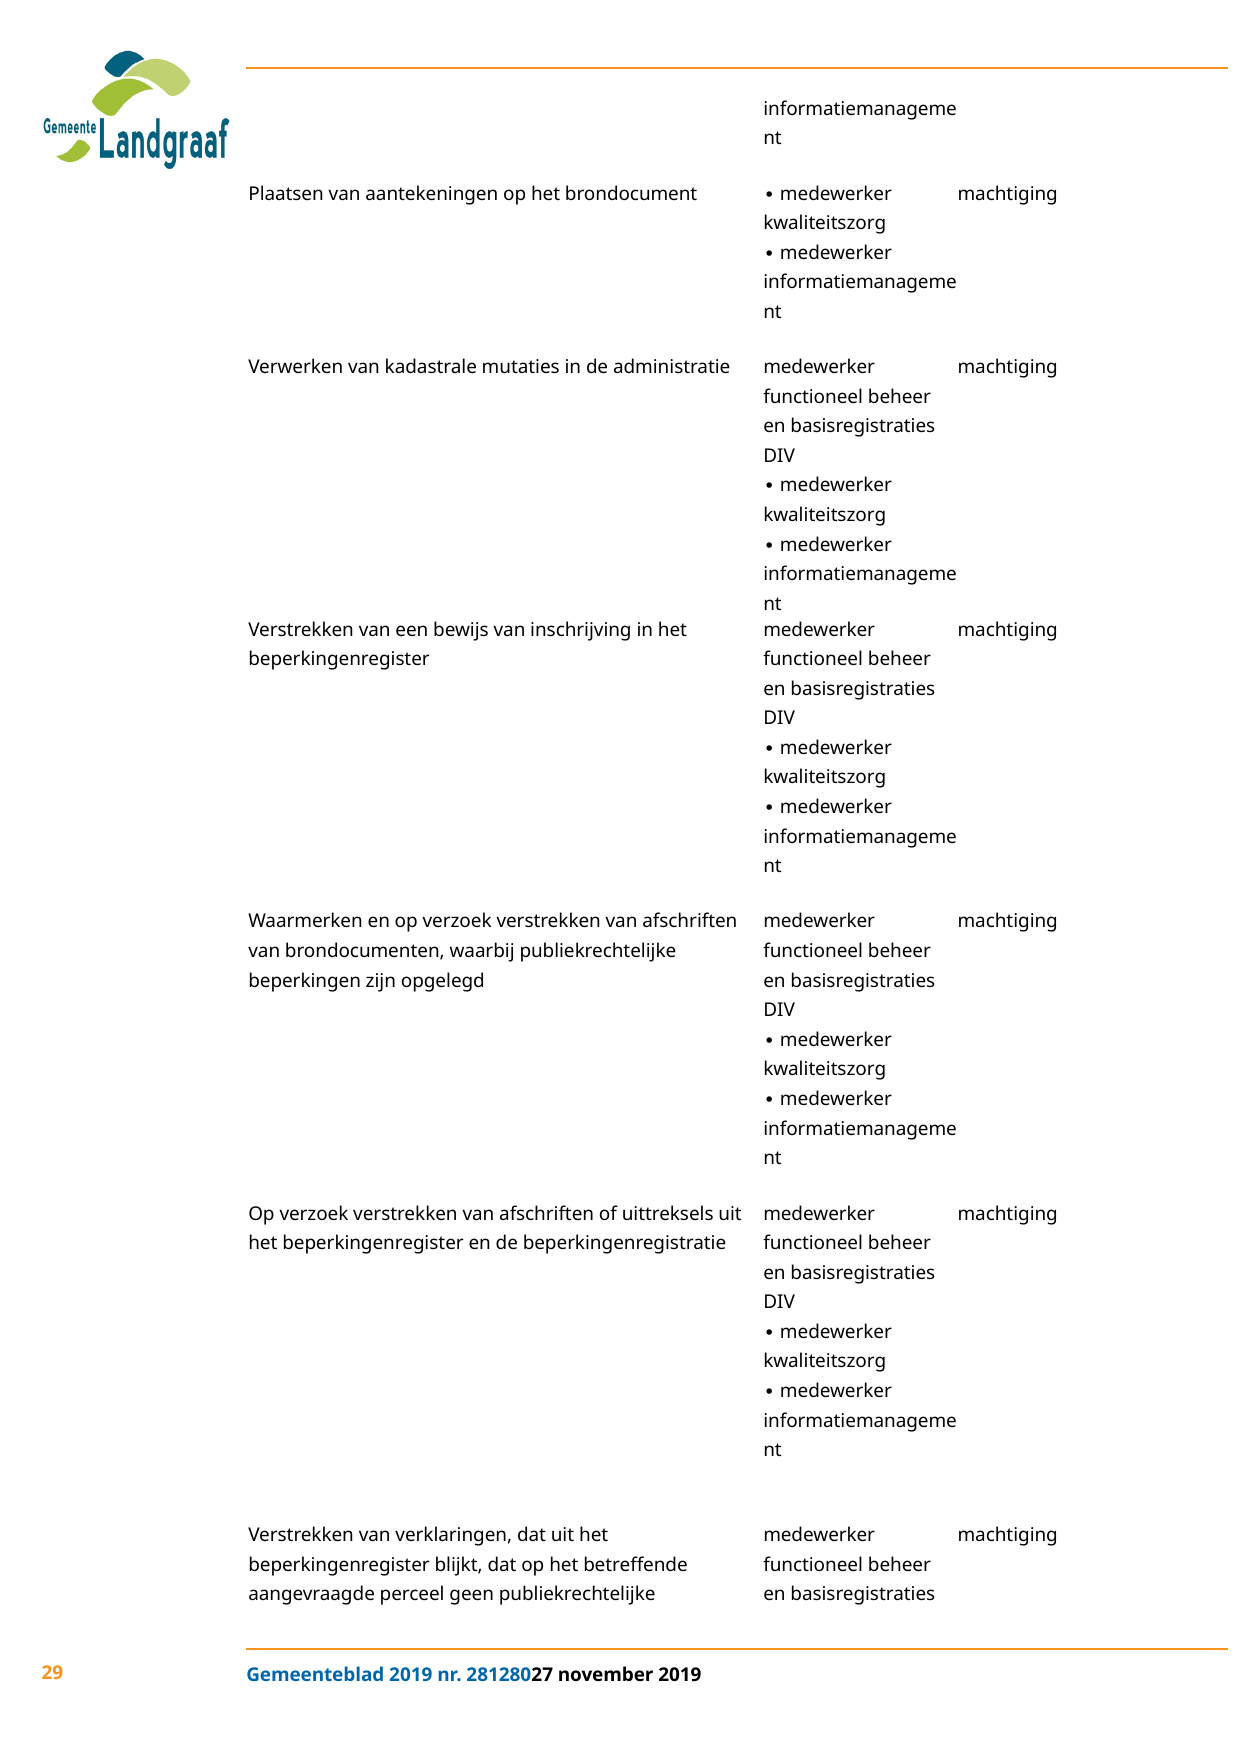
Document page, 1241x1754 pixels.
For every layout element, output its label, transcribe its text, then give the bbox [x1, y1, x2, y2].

table_cell machtiging [958, 180, 1152, 353]
table_cell medewerker functioneel beheer en basisregistraties [763, 1521, 957, 1606]
picture [41, 47, 231, 172]
table_cell machtiging [958, 1521, 1152, 1606]
table_cell machtiging [958, 353, 1152, 616]
table_cell machtiging [958, 1200, 1152, 1521]
table_cell Waarmerken en op verzoek verstrekken van afschriften van brondocumenten, waarbij publiekrechtelijke beperkingen zijn opgelegd [248, 908, 763, 1200]
table_cell machtiging [958, 616, 1152, 908]
table_cell Plaatsen van aantekeningen op het brondocument [248, 180, 763, 353]
table_cell medewerker functioneel beheer en basisregistraties DIV ∙ medewerker kwaliteitszorg ∙ medewerker informatiemanagement [763, 616, 957, 908]
table_cell medewerker functioneel beheer en basisregistraties DIV ∙ medewerker kwaliteitszorg ∙ medewerker informatiemanagement [763, 908, 957, 1200]
table_cell machtiging [958, 908, 1152, 1200]
table_cell medewerker functioneel beheer en basisregistraties DIV ∙ medewerker kwaliteitszorg ∙ medewerker informatiemanagement [763, 1200, 957, 1521]
table_cell [958, 95, 1152, 180]
table_cell informatiemanagement [763, 95, 957, 180]
table_cell Verwerken van kadastrale mutaties in de administratie [248, 353, 763, 616]
table_cell Verstrekken van verklaringen, dat uit het beperkingenregister blijkt, dat op het betreffende aangevraagde perceel geen publiekrechtelijke [248, 1521, 763, 1606]
table_cell ∙ medewerker kwaliteitszorg ∙ medewerker informatiemanagement [763, 180, 957, 353]
table_cell medewerker functioneel beheer en basisregistraties DIV ∙ medewerker kwaliteitszorg ∙ medewerker informatiemanagement [763, 353, 957, 616]
table_cell [248, 95, 763, 180]
table_cell Verstrekken van een bewijs van inschrijving in het beperkingenregister [248, 616, 763, 908]
table_cell Op verzoek verstrekken van afschriften of uittreksels uit het beperkingenregister en de beperkingenregistratie [248, 1200, 763, 1521]
